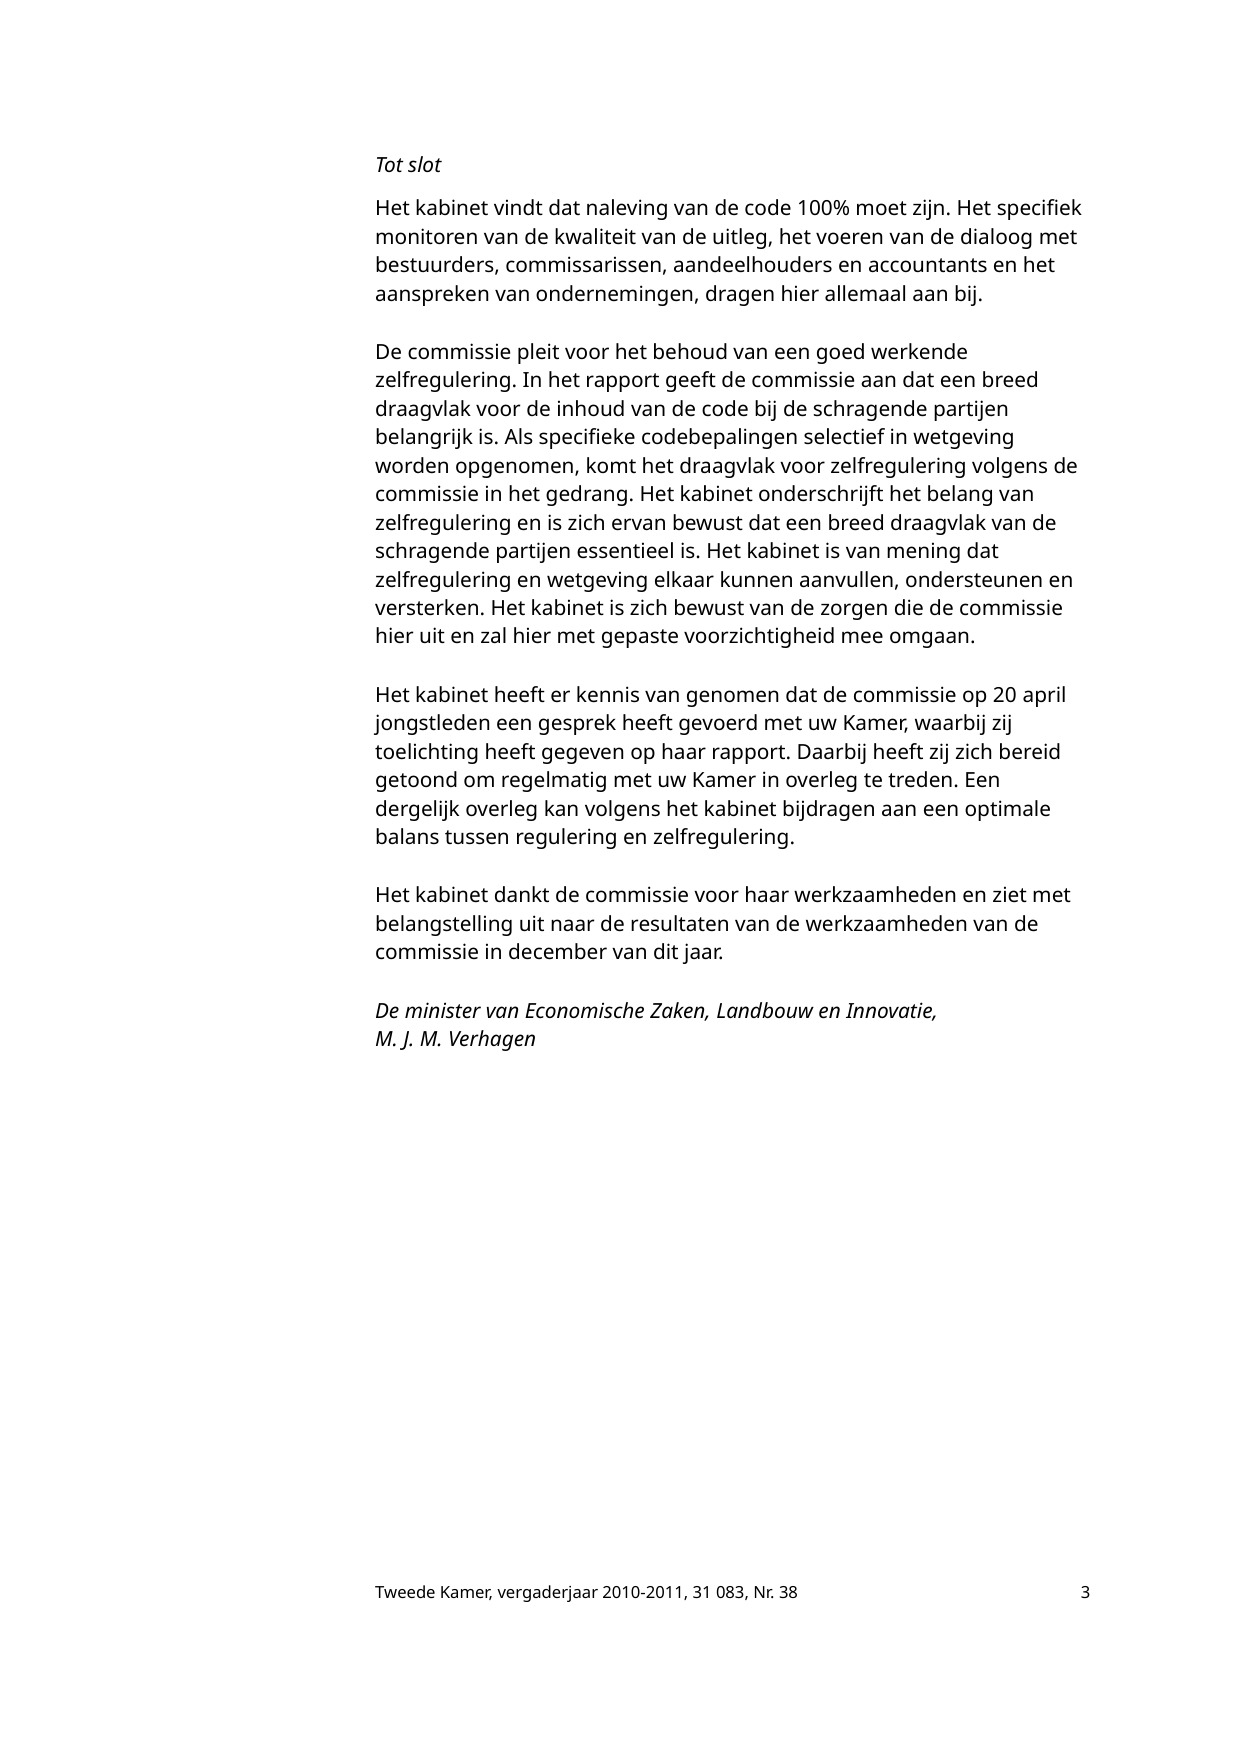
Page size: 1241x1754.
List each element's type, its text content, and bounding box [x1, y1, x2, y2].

text De minister van Economische Zaken, Landbouw en Innovatie, [375, 996, 1090, 1024]
text Het kabinet heeft er kennis van genomen dat de commissie op 20 april jongstleden een gesprek heeft gevoerd met uw Kamer, waarbij zij toelichting heeft gegeven op haar rapport. Daarbij heeft zij zich bereid getoond om regelmatig met uw Kamer in overleg te treden. Een dergelijk overleg kan volgens het kabinet bijdragen aan een optimale balans tussen regulering en zelfregulering. [375, 680, 1090, 851]
text Tot slot [375, 150, 1090, 178]
text Het kabinet dankt de commissie voor haar werkzaamheden en ziet met belangstelling uit naar de resultaten van de werkzaamheden van de commissie in december van dit jaar. [375, 881, 1090, 966]
text De commissie pleit voor het behoud van een goed werkende zelfregulering. In het rapport geeft de commissie aan dat een breed draagvlak voor de inhoud van de code bij de schragende partijen belangrijk is. Als specifieke codebepalingen selectief in wetgeving worden opgenomen, komt het draagvlak voor zelfregulering volgens de commissie in het gedrang. Het kabinet onderschrijft het belang van zelfregulering en is zich ervan bewust dat een breed draagvlak van de schragende partijen essentieel is. Het kabinet is van mening dat zelfregulering en wetgeving elkaar kunnen aanvullen, ondersteunen en versterken. Het kabinet is zich bewust van de zorgen die de commissie hier uit en zal hier met gepaste voorzichtigheid mee omgaan. [375, 337, 1090, 650]
text M. J. M. Verhagen [375, 1024, 1090, 1053]
text Het kabinet vindt dat naleving van de code 100% moet zijn. Het specifiek monitoren van de kwaliteit van de uitleg, het voeren van de dialoog met bestuurders, commissarissen, aandeelhouders en accountants en het aanspreken van ondernemingen, dragen hier allemaal aan bij. [375, 193, 1090, 307]
